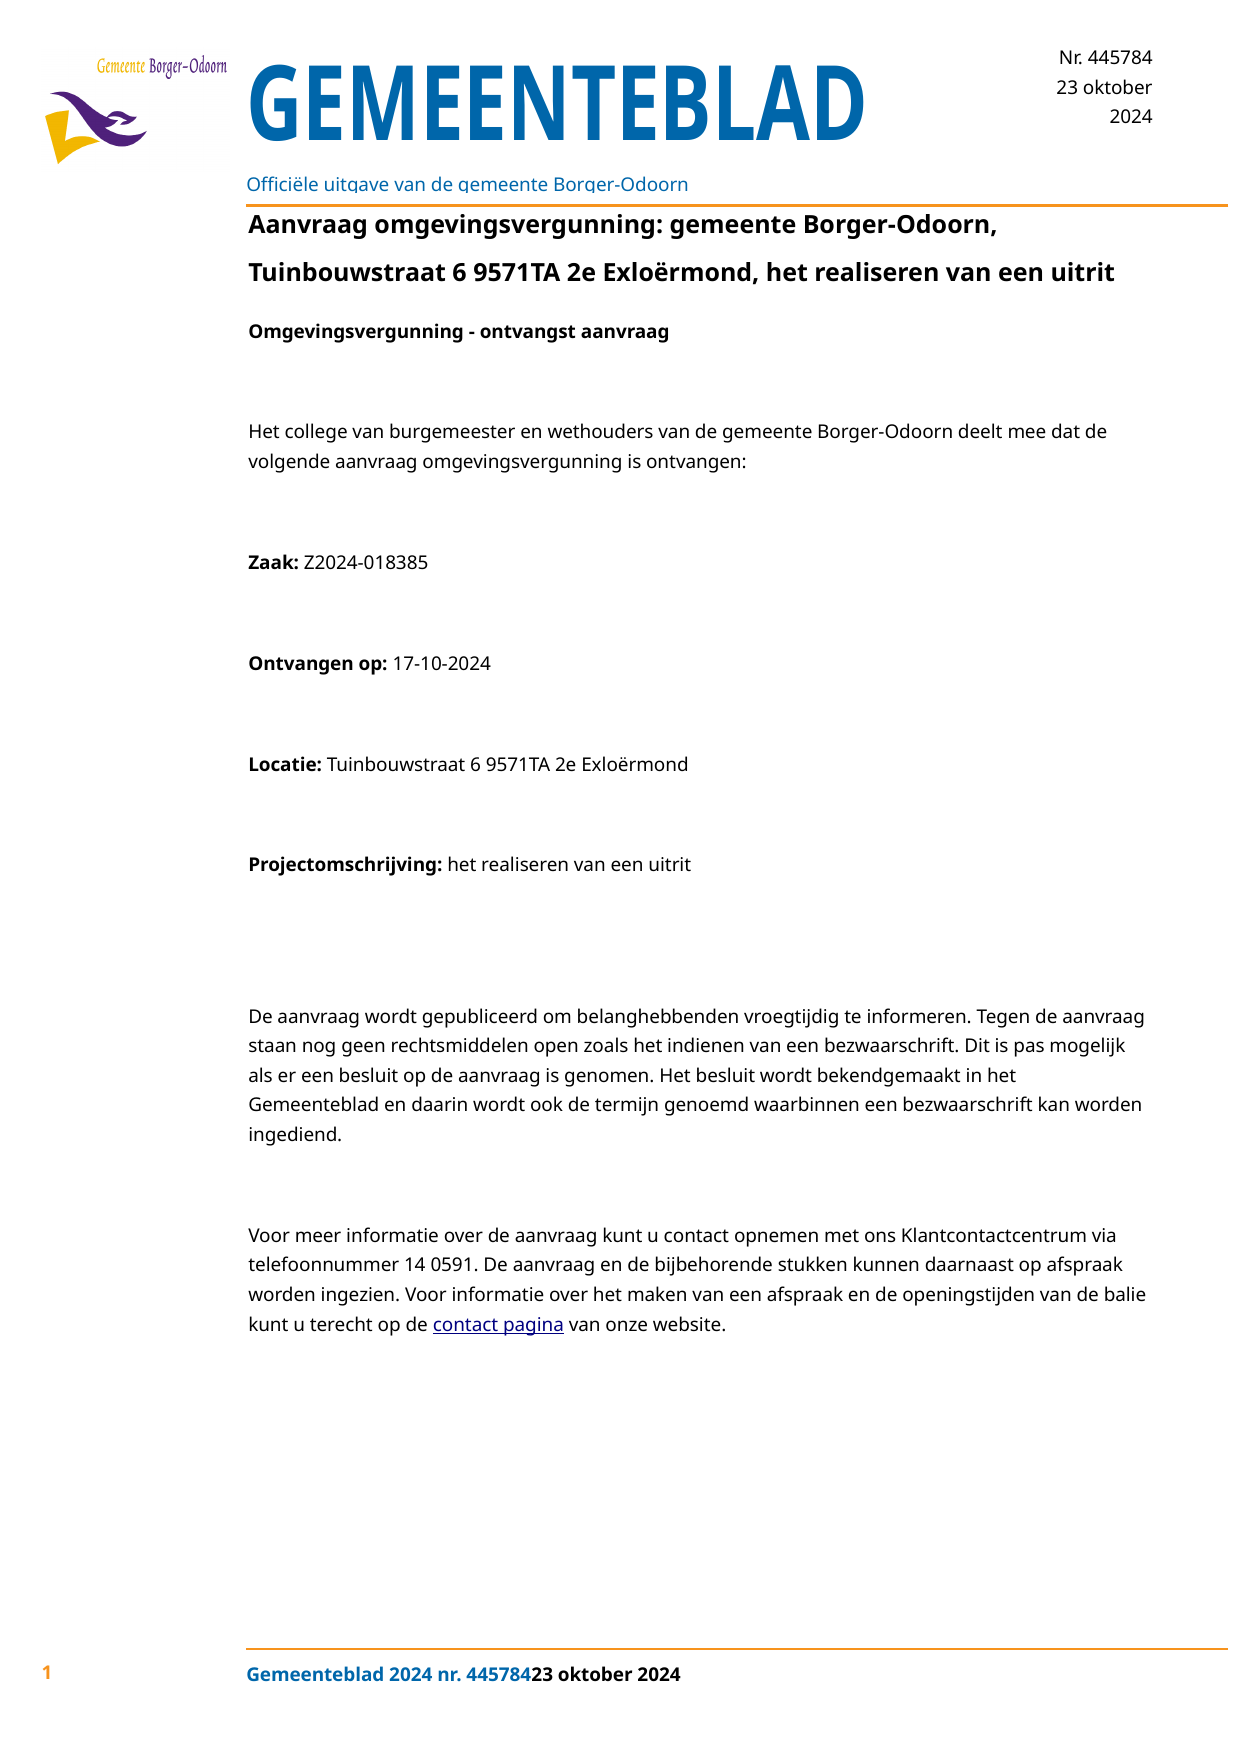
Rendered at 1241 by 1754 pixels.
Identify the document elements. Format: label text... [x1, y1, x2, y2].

text Zaak: Z2024-018385 [248, 549, 1152, 575]
picture [41, 47, 231, 172]
text Locatie: Tuinbouwstraat 6 9571TA 2e Exloërmond [248, 751, 1152, 777]
text Ontvangen op: 17-10-2024 [248, 650, 1152, 676]
text Projectomschrijving: het realiseren van een uitrit [248, 852, 1152, 877]
text Omgevingsvergunning - ontvangst aanvraag [248, 318, 1152, 344]
text Aanvraag omgevingsvergunning: gemeente Borger-Odoorn, Tuinbouwstraat 6 9571TA 2e Exloërmond, het realiseren van een uitrit [248, 207, 1152, 288]
text De aanvraag wordt gepubliceerd om belanghebbenden vroegtijdig te informeren. Tegen de aanvraag staan nog geen rechtsmiddelen open zoals het indienen van een bezwaarschrift. Dit is pas mogelijk als er een besluit op de aanvraag is genomen. Het besluit wordt bekendgemaakt in het Gemeenteblad en daarin wordt ook de termijn genoemd waarbinnen een bezwaarschrift kan worden ingediend. [248, 1003, 1152, 1147]
text Voor meer informatie over de aanvraag kunt u contact opnemen met ons Klantcontactcentrum via telefoonnummer 14 0591. De aanvraag en de bijbehorende stukken kunnen daarnaast op afspraak worden ingezien. Voor informatie over het maken van een afspraak en de openingstijden van de balie kunt u terecht op de contact pagina van onze website. [248, 1222, 1152, 1337]
text Het college van burgemeester en wethouders van de gemeente Borger-Odoorn deelt mee dat de volgende aanvraag omgevingsvergunning is ontvangen: [248, 419, 1152, 474]
